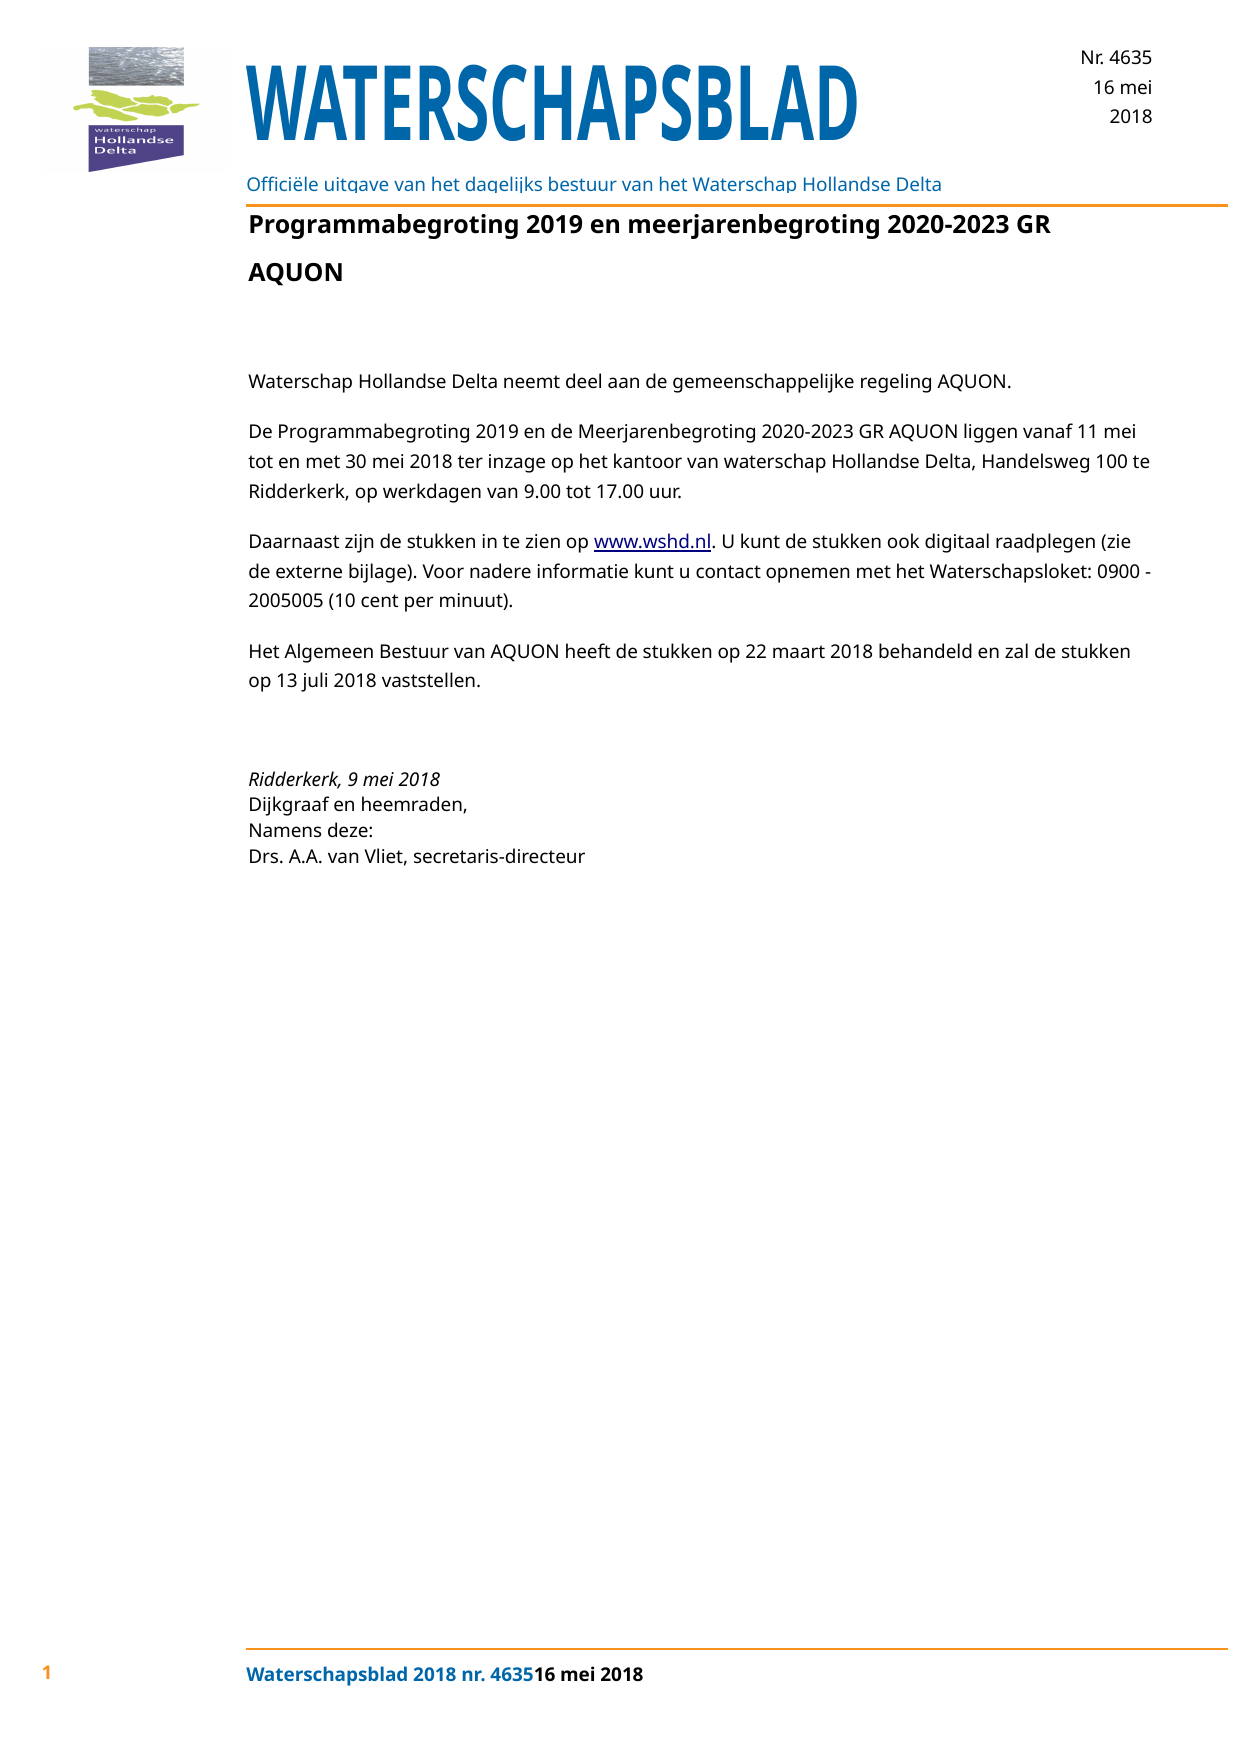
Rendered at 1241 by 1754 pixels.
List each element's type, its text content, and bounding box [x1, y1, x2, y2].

text Ridderkerk, 9 mei 2018 [248, 766, 1152, 791]
text Waterschap Hollandse Delta neemt deel aan de gemeenschappelijke regeling AQUON. [248, 368, 1152, 394]
text Het Algemeen Bestuur van AQUON heeft de stukken op 22 maart 2018 behandeld en zal de stukken op 13 juli 2018 vaststellen. [248, 638, 1152, 693]
text De Programmabegroting 2019 en de Meerjarenbegroting 2020-2023 GR AQUON liggen vanaf 11 mei tot en met 30 mei 2018 ter inzage op het kantoor van waterschap Hollandse Delta, Handelsweg 100 te Ridderkerk, op werkdagen van 9.00 tot 17.00 uur. [248, 419, 1152, 504]
picture [41, 47, 231, 172]
text Namens deze: [248, 817, 1152, 843]
text Dijkgraaf en heemraden, [248, 791, 1152, 817]
text Programmabegroting 2019 en meerjarenbegroting 2020-2023 GR AQUON [248, 207, 1152, 288]
text Daarnaast zijn de stukken in te zien op www.wshd.nl. U kunt de stukken ook digitaal raadplegen (zie de externe bijlage). Voor nadere informatie kunt u contact opnemen met het Waterschapsloket: 0900 - 2005005 (10 cent per minuut). [248, 528, 1152, 613]
text Drs. A.A. van Vliet, secretaris-directeur [248, 843, 1152, 869]
